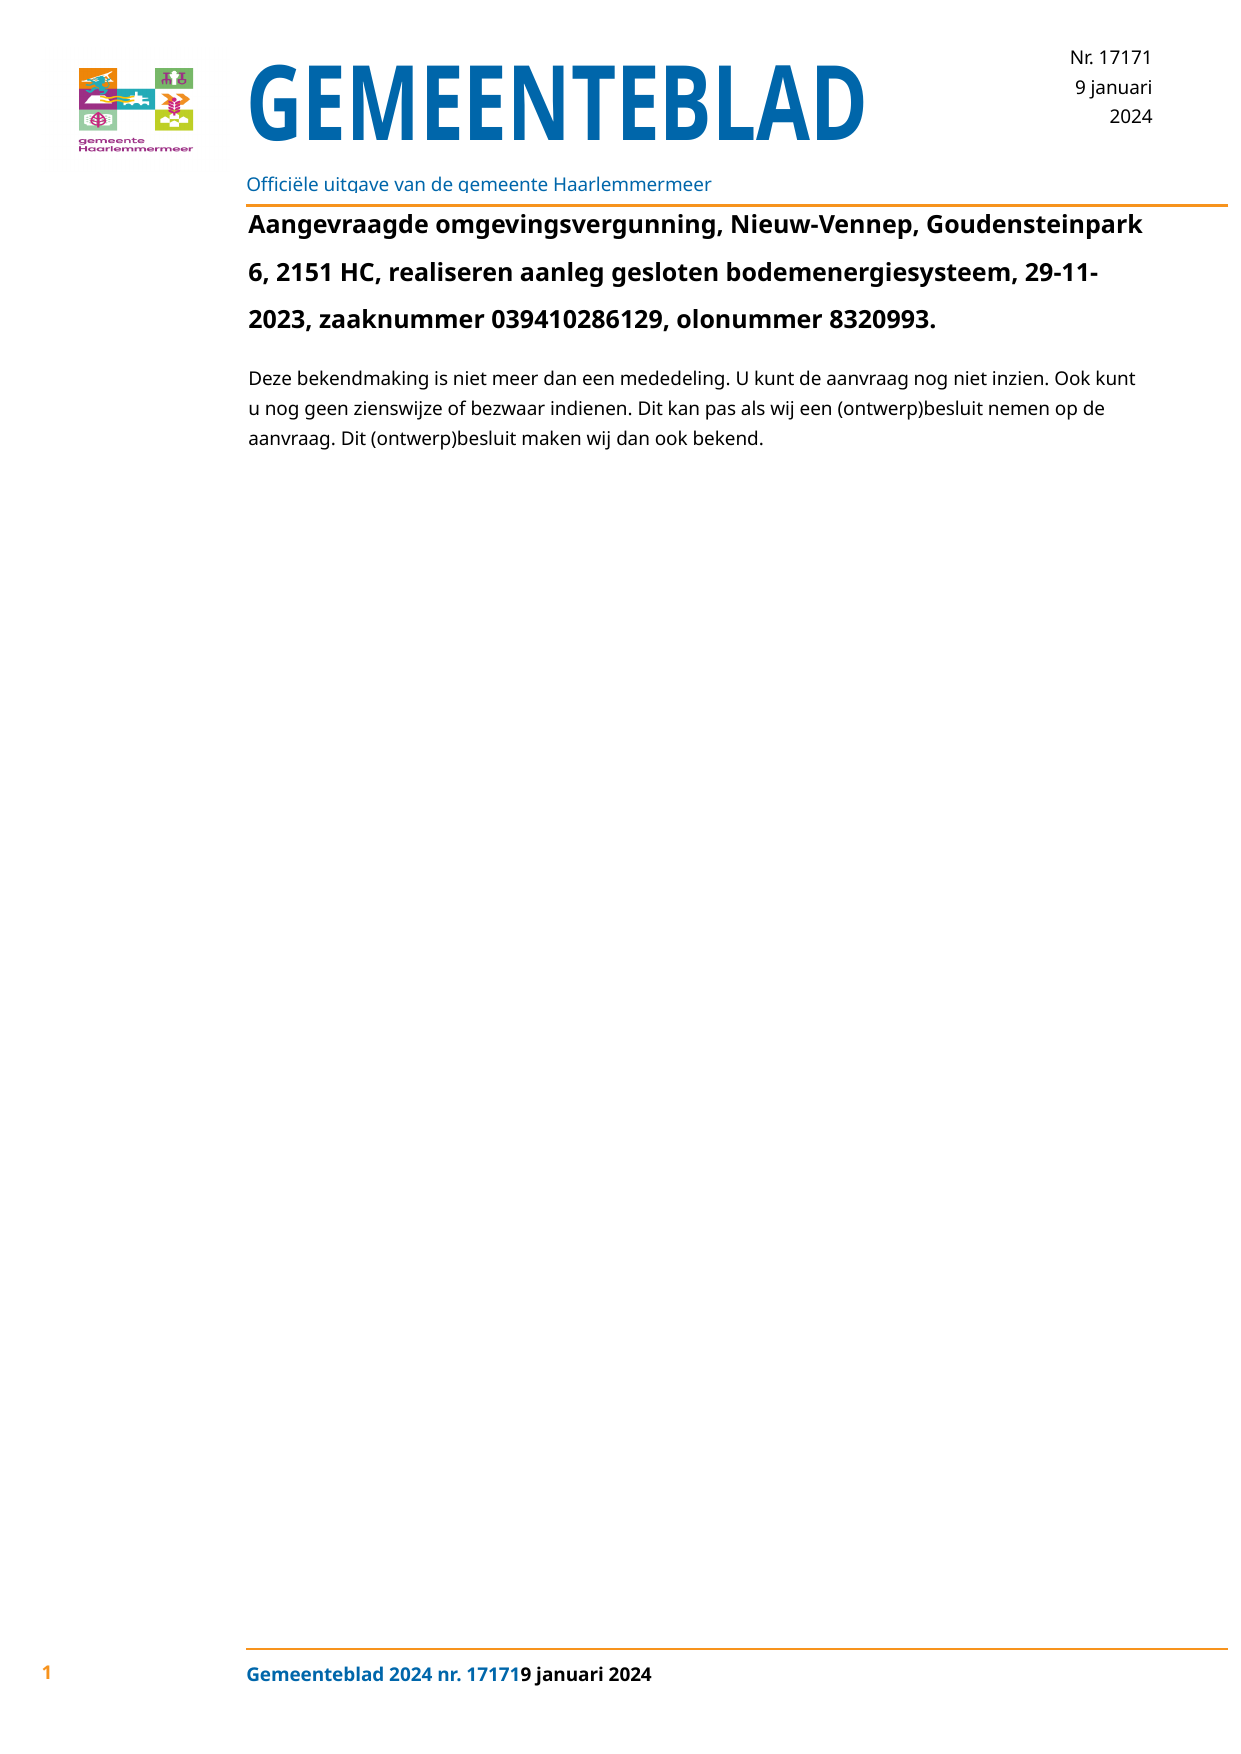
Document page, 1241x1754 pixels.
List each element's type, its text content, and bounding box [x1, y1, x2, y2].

text Deze bekendmaking is niet meer dan een mededeling. U kunt de aanvraag nog niet inzien. Ook kunt u nog geen zienswijze of bezwaar indienen. Dit kan pas als wij een (ontwerp)besluit nemen op de aanvraag. Dit (ontwerp)besluit maken wij dan ook bekend. [248, 366, 1152, 450]
picture [41, 47, 231, 172]
text Aangevraagde omgevingsvergunning, Nieuw-Vennep, Goudensteinpark 6, 2151 HC, realiseren aanleg gesloten bodemenergiesysteem, 29-11-2023, zaaknummer 039410286129, olonummer 8320993. [248, 207, 1152, 336]
